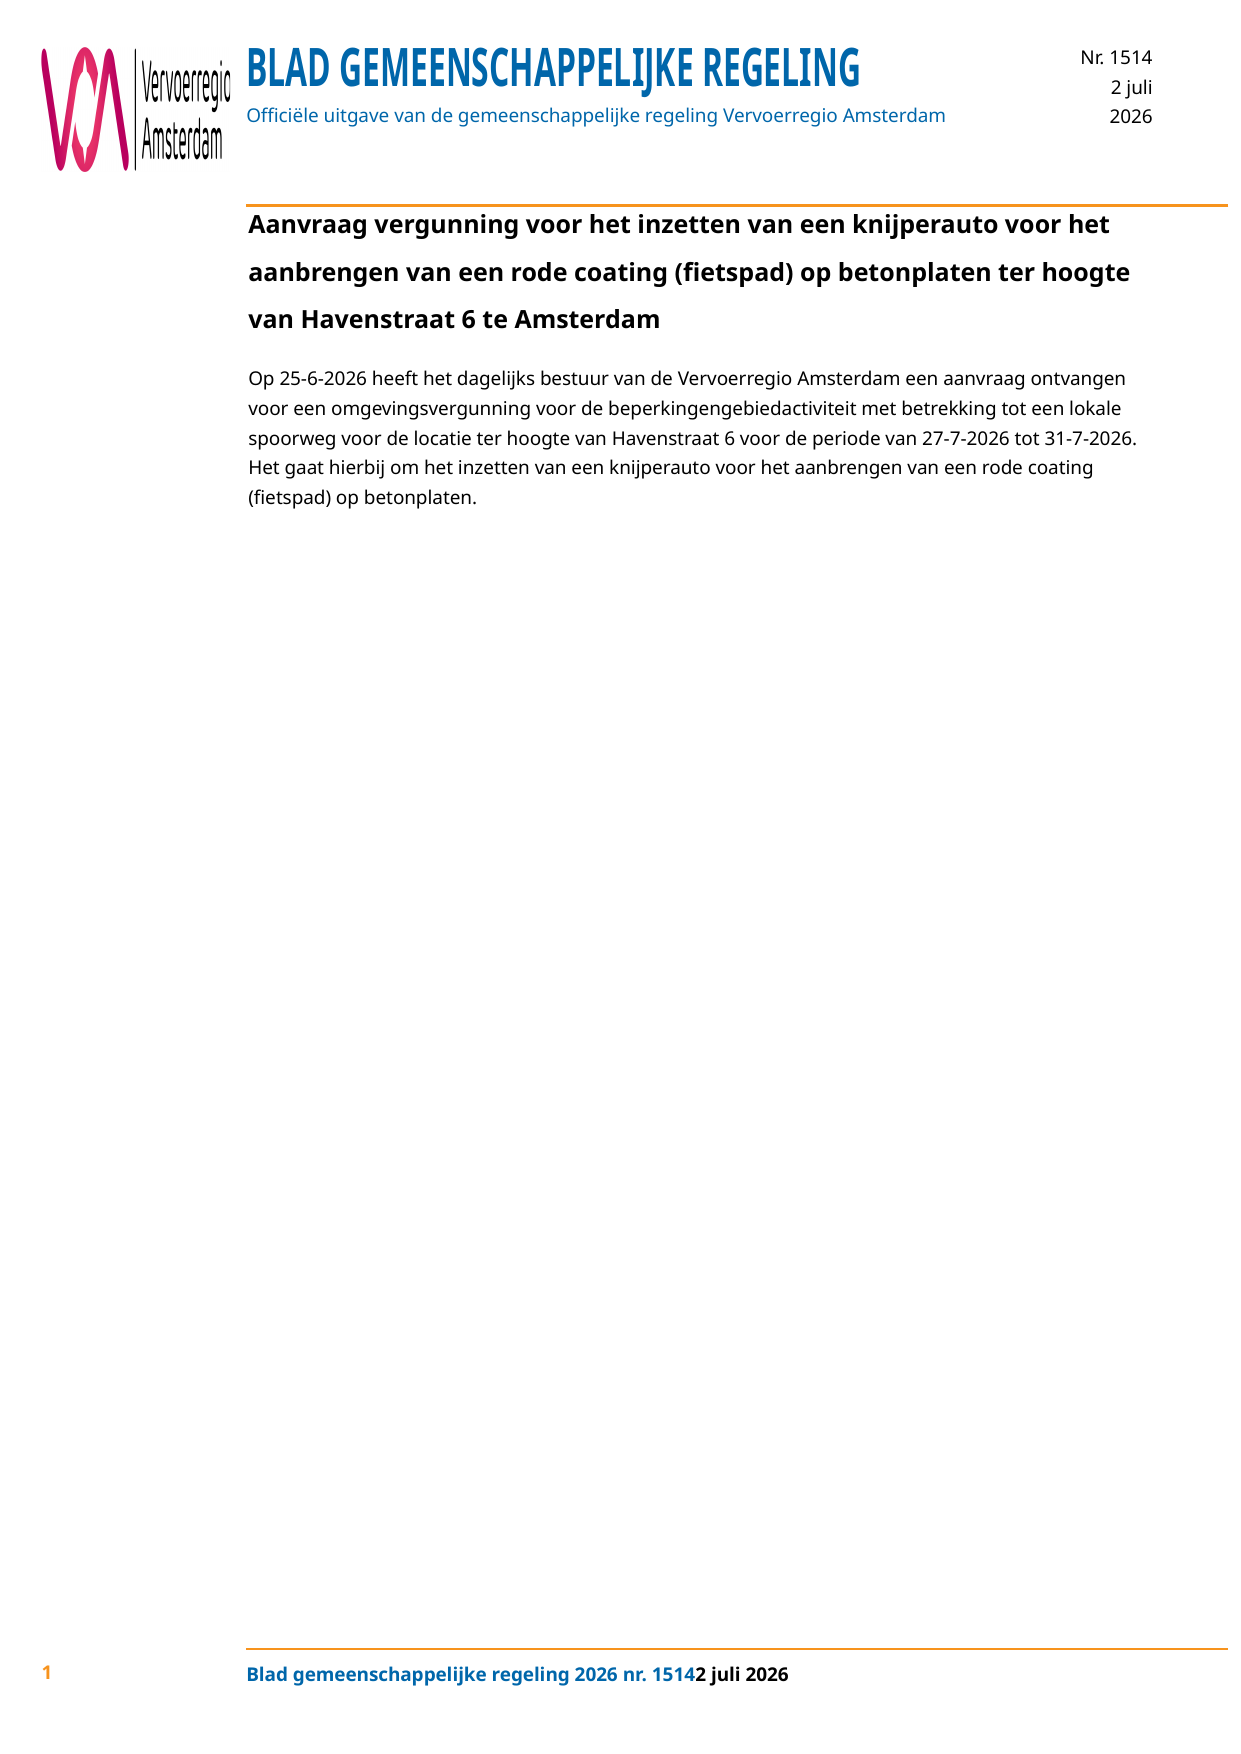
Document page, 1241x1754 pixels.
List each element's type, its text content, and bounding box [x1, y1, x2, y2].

text Aanvraag vergunning voor het inzetten van een knijperauto voor het aanbrengen van een rode coating (fietspad) op betonplaten ter hoogte van Havenstraat 6 te Amsterdam [248, 207, 1152, 336]
text Op 25-6-2026 heeft het dagelijks bestuur van de Vervoerregio Amsterdam een aanvraag ontvangen voor een omgevingsvergunning voor de beperkingengebiedactiviteit met betrekking tot een lokale spoorweg voor de locatie ter hoogte van Havenstraat 6 voor de periode van 27-7-2026 tot 31-7-2026. Het gaat hierbij om het inzetten van een knijperauto voor het aanbrengen van een rode coating (fietspad) op betonplaten. [248, 366, 1152, 509]
picture [41, 47, 231, 172]
